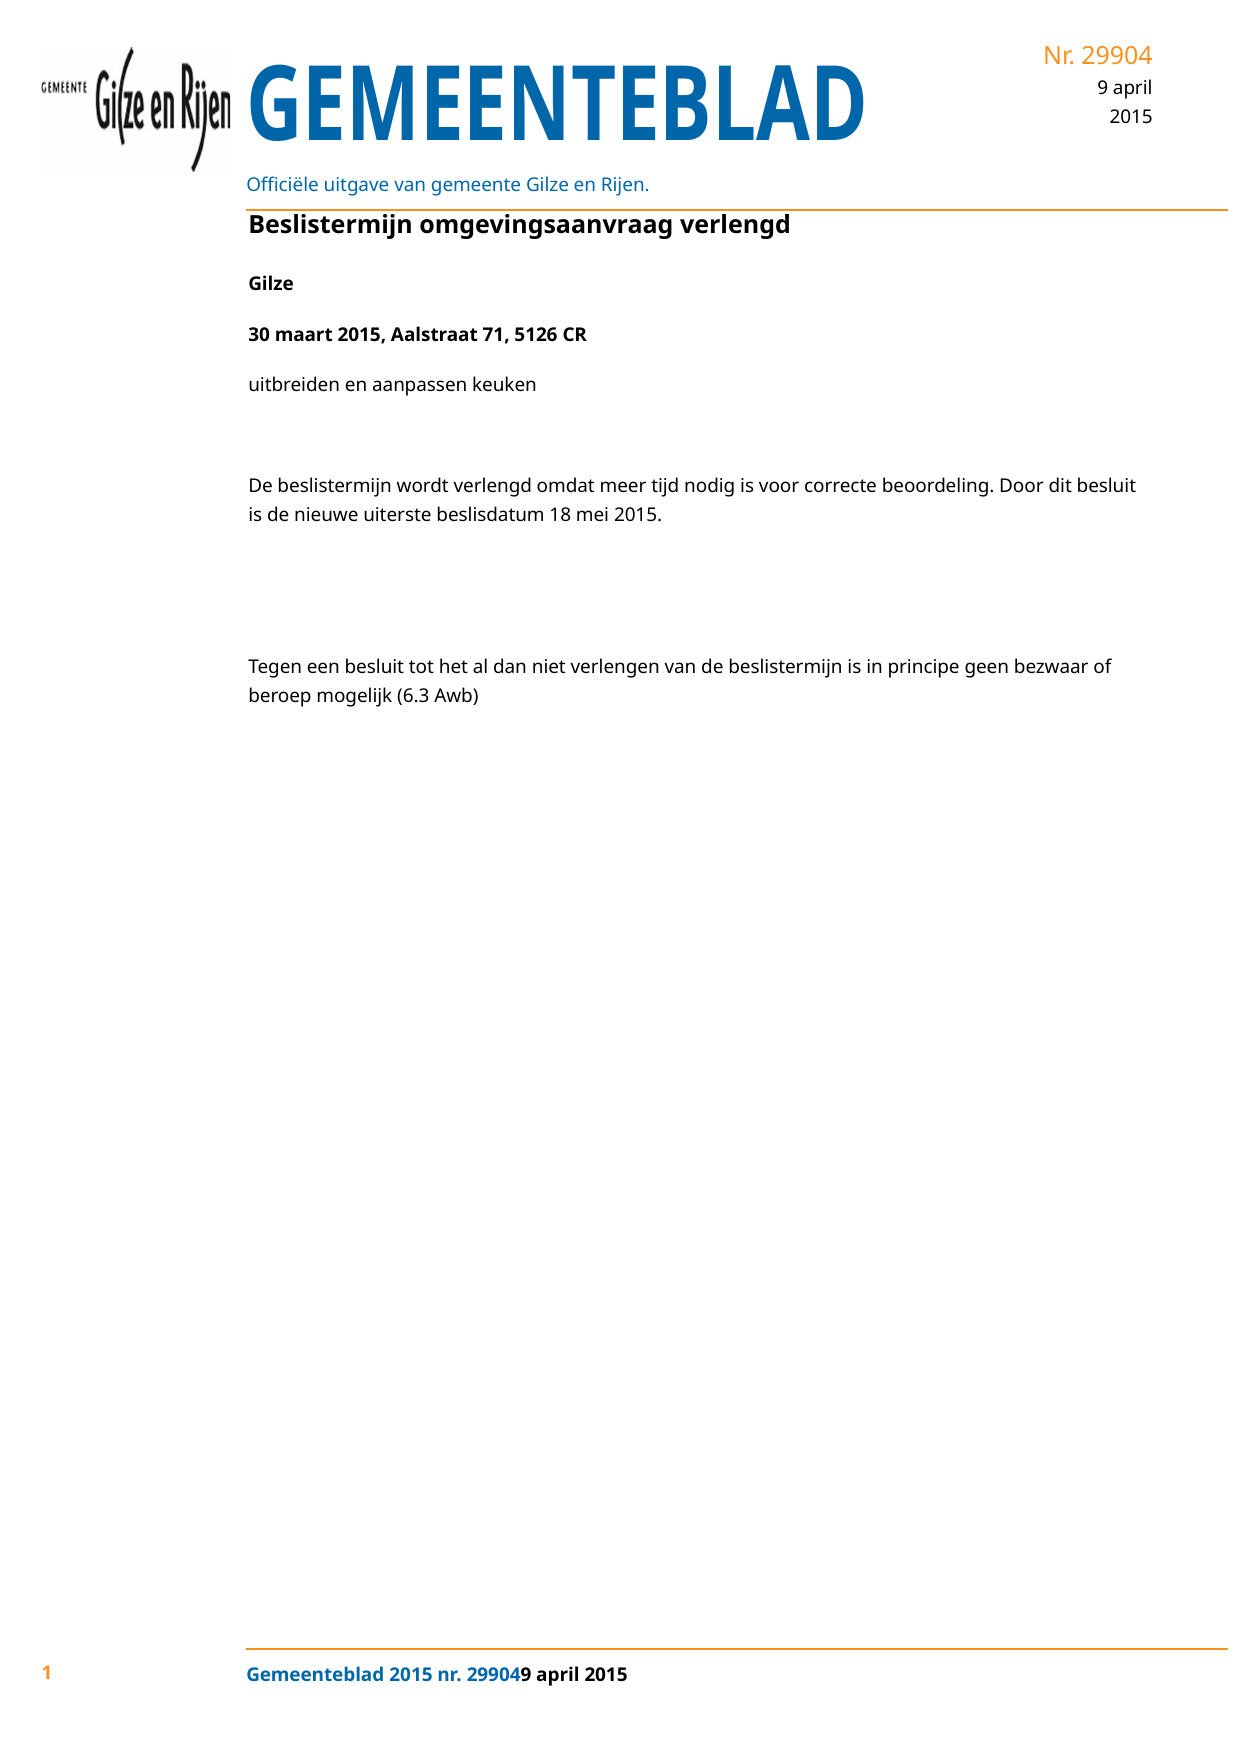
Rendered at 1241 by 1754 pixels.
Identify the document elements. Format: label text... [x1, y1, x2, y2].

text Tegen een besluit tot het al dan niet verlengen van de beslistermijn is in principe geen bezwaar of beroep mogelijk (6.3 Awb) [248, 653, 1152, 708]
text 30 maart 2015, Aalstraat 71, 5126 CR [248, 321, 1152, 346]
picture [41, 47, 231, 172]
text Beslistermijn omgevingsaanvraag verlengd [248, 211, 1152, 241]
text Gilze [248, 270, 1152, 296]
text De beslistermijn wordt verlengd omdat meer tijd nodig is voor correcte beoordeling. Door dit besluit is de nieuwe uiterste beslisdatum 18 mei 2015. [248, 472, 1152, 527]
text uitbreiden en aanpassen keuken [248, 371, 1152, 397]
